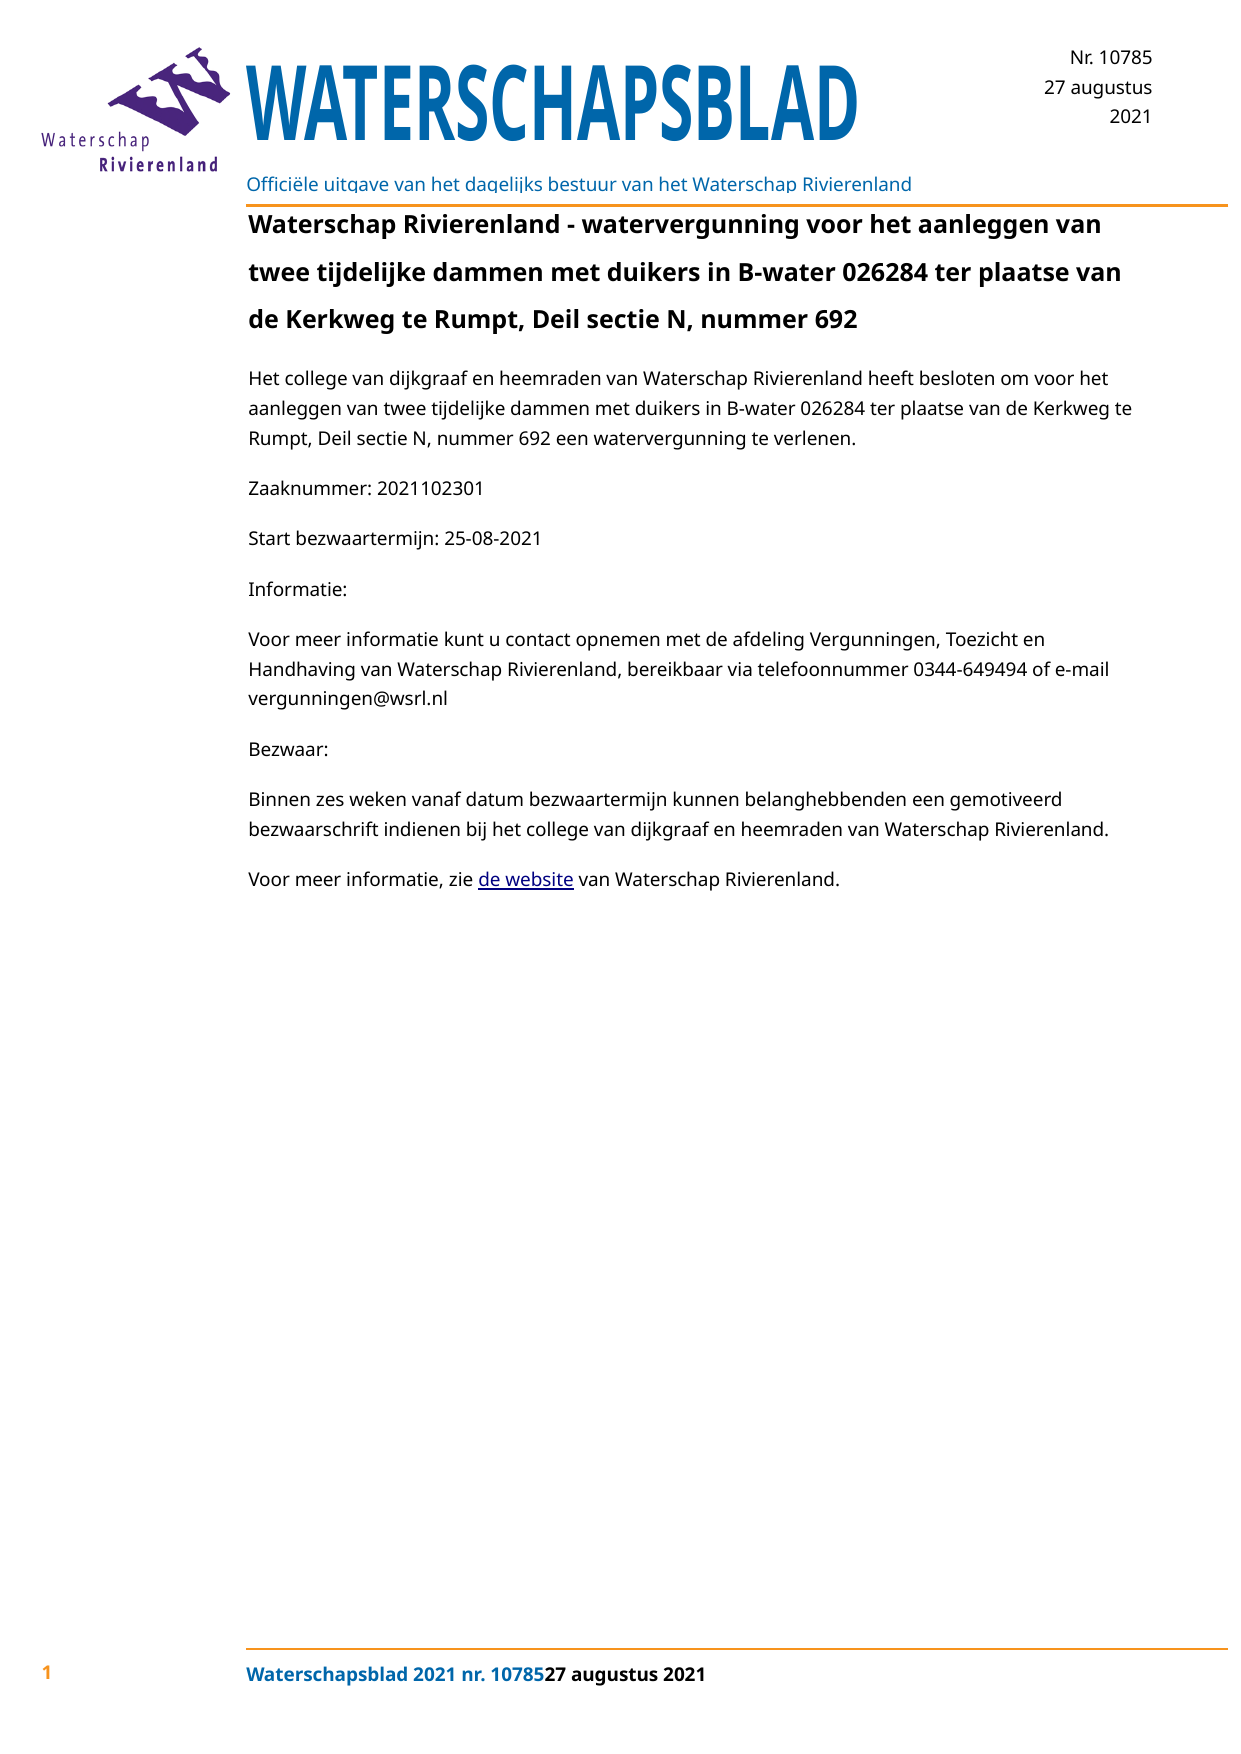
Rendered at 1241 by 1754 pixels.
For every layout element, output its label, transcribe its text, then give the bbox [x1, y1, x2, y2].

text Zaaknummer: 2021102301 [248, 475, 1152, 501]
text Informatie: [248, 576, 1152, 602]
text Binnen zes weken vanaf datum bezwaartermijn kunnen belanghebbenden een gemotiveerd bezwaarschrift indienen bij het college van dijkgraaf en heemraden van Waterschap Rivierenland. [248, 786, 1152, 842]
picture [41, 47, 231, 172]
text Het college van dijkgraaf en heemraden van Waterschap Rivierenland heeft besloten om voor het aanleggen van twee tijdelijke dammen met duikers in B-water 026284 ter plaatse van de Kerkweg te Rumpt, Deil sectie N, nummer 692 een watervergunning te verlenen. [248, 366, 1152, 450]
text Bezwaar: [248, 736, 1152, 762]
text Voor meer informatie, zie de website van Waterschap Rivierenland. [248, 866, 1152, 892]
text Start bezwaartermijn: 25-08-2021 [248, 526, 1152, 551]
text Waterschap Rivierenland - watervergunning voor het aanleggen van twee tijdelijke dammen met duikers in B-water 026284 ter plaatse van de Kerkweg te Rumpt, Deil sectie N, nummer 692 [248, 207, 1152, 336]
text Voor meer informatie kunt u contact opnemen met de afdeling Vergunningen, Toezicht en Handhaving van Waterschap Rivierenland, bereikbaar via telefoonnummer 0344-649494 of e-mail vergunningen@wsrl.nl [248, 626, 1152, 711]
